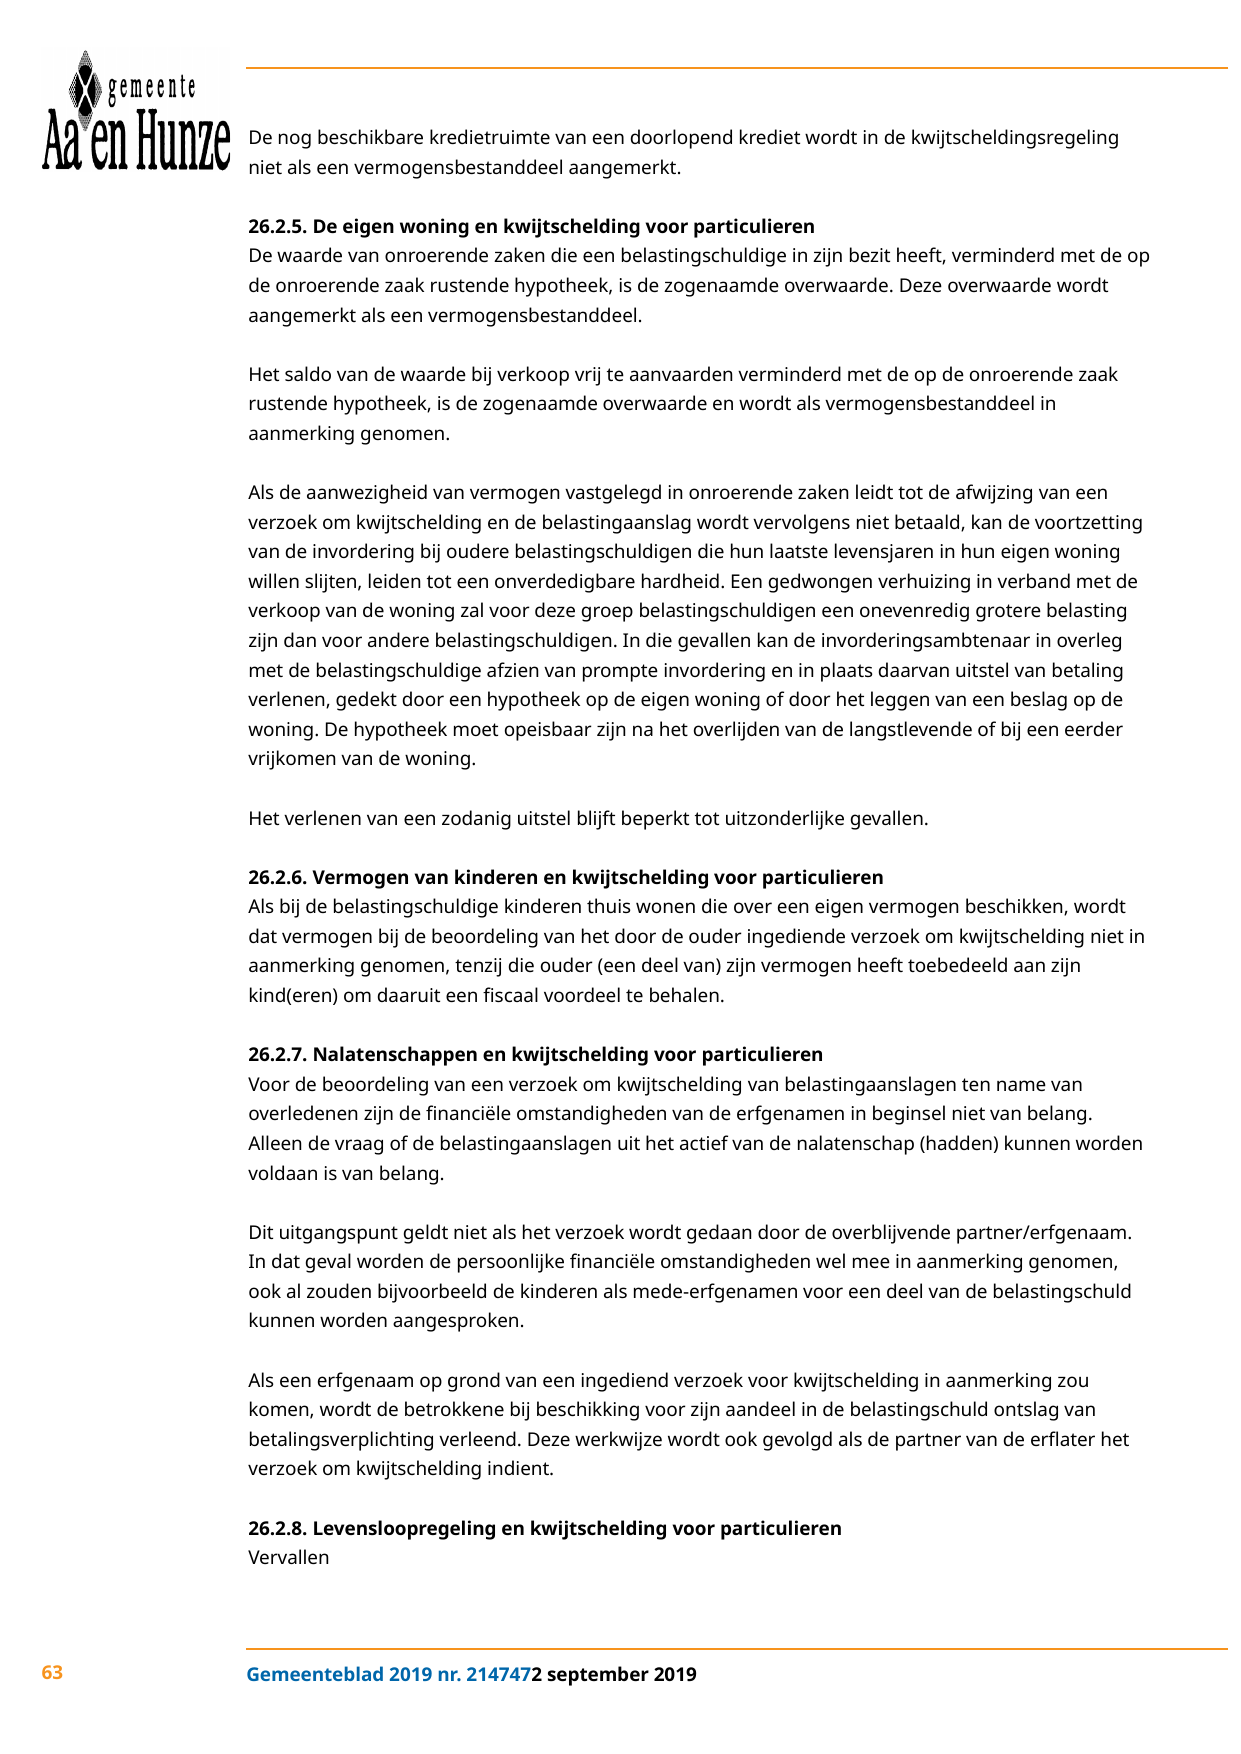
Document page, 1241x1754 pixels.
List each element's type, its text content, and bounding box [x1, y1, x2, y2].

text Als bij de belastingschuldige kinderen thuis wonen die over een eigen vermogen beschikken, wordt dat vermogen bij de beoordeling van het door de ouder ingediende verzoek om kwijtschelding niet in aanmerking genomen, tenzij die ouder (een deel van) zijn vermogen heeft toebedeeld aan zijn kind(eren) om daaruit een fiscaal voordeel te behalen. [248, 893, 1152, 1008]
text Als een erfgenaam op grond van een ingediend verzoek voor kwijtschelding in aanmerking zou komen, wordt de betrokkene bij beschikking voor zijn aandeel in de belastingschuld ontslag van betalingsverplichting verleend. Deze werkwijze wordt ook gevolgd als de partner van de erflater het verzoek om kwijtschelding indient. [248, 1367, 1152, 1481]
text 26.2.5. De eigen woning en kwijtschelding voor particulieren [248, 213, 1152, 239]
text Als de aanwezigheid van vermogen vastgelegd in onroerende zaken leidt tot de afwijzing van een verzoek om kwijtschelding en de belastingaanslag wordt vervolgens niet betaald, kan de voortzetting van de invordering bij oudere belastingschuldigen die hun laatste levensjaren in hun eigen woning willen slijten, leiden tot een onverdedigbare hardheid. Een gedwongen verhuizing in verband met de verkoop van de woning zal voor deze groep belastingschuldigen een onevenredig grotere belasting zijn dan voor andere belastingschuldigen. In die gevallen kan de invorderingsambtenaar in overleg met de belastingschuldige afzien van prompte invordering en in plaats daarvan uitstel van betaling verlenen, gedekt door een hypotheek op de eigen woning of door het leggen van een beslag op de woning. De hypotheek moet opeisbaar zijn na het overlijden van de langstlevende of bij een eerder vrijkomen van de woning. [248, 479, 1152, 771]
text Het saldo van de waarde bij verkoop vrij te aanvaarden verminderd met de op de onroerende zaak rustende hypotheek, is de zogenaamde overwaarde en wordt als vermogensbestanddeel in aanmerking genomen. [248, 361, 1152, 446]
text Vervallen [248, 1544, 1152, 1570]
text 26.2.7. Nalatenschappen en kwijtschelding voor particulieren [248, 1041, 1152, 1067]
text Dit uitgangspunt geldt niet als het verzoek wordt gedaan door de overblijvende partner/erfgenaam. In dat geval worden de persoonlijke financiële omstandigheden wel mee in aanmerking genomen, ook al zouden bijvoorbeeld de kinderen als mede-erfgenamen voor een deel van de belastingschuld kunnen worden aangesproken. [248, 1219, 1152, 1333]
text Het verlenen van een zodanig uitstel blijft beperkt tot uitzonderlijke gevallen. [248, 805, 1152, 831]
text 26.2.8. Levensloopregeling en kwijtschelding voor particulieren [248, 1515, 1152, 1541]
text Voor de beoordeling van een verzoek om kwijtschelding van belastingaanslagen ten name van overledenen zijn de financiële omstandigheden van de erfgenamen in beginsel niet van belang. Alleen de vraag of de belastingaanslagen uit het actief van de nalatenschap (hadden) kunnen worden voldaan is van belang. [248, 1071, 1152, 1186]
text 26.2.6. Vermogen van kinderen en kwijtschelding voor particulieren [248, 864, 1152, 890]
picture [41, 47, 231, 172]
text De waarde van onroerende zaken die een belastingschuldige in zijn bezit heeft, verminderd met de op de onroerende zaak rustende hypotheek, is de zogenaamde overwaarde. Deze overwaarde wordt aangemerkt als een vermogensbestanddeel. [248, 243, 1152, 328]
text De nog beschikbare kredietruimte van een doorlopend krediet wordt in de kwijtscheldingsregeling niet als een vermogensbestanddeel aangemerkt. [248, 124, 1152, 180]
